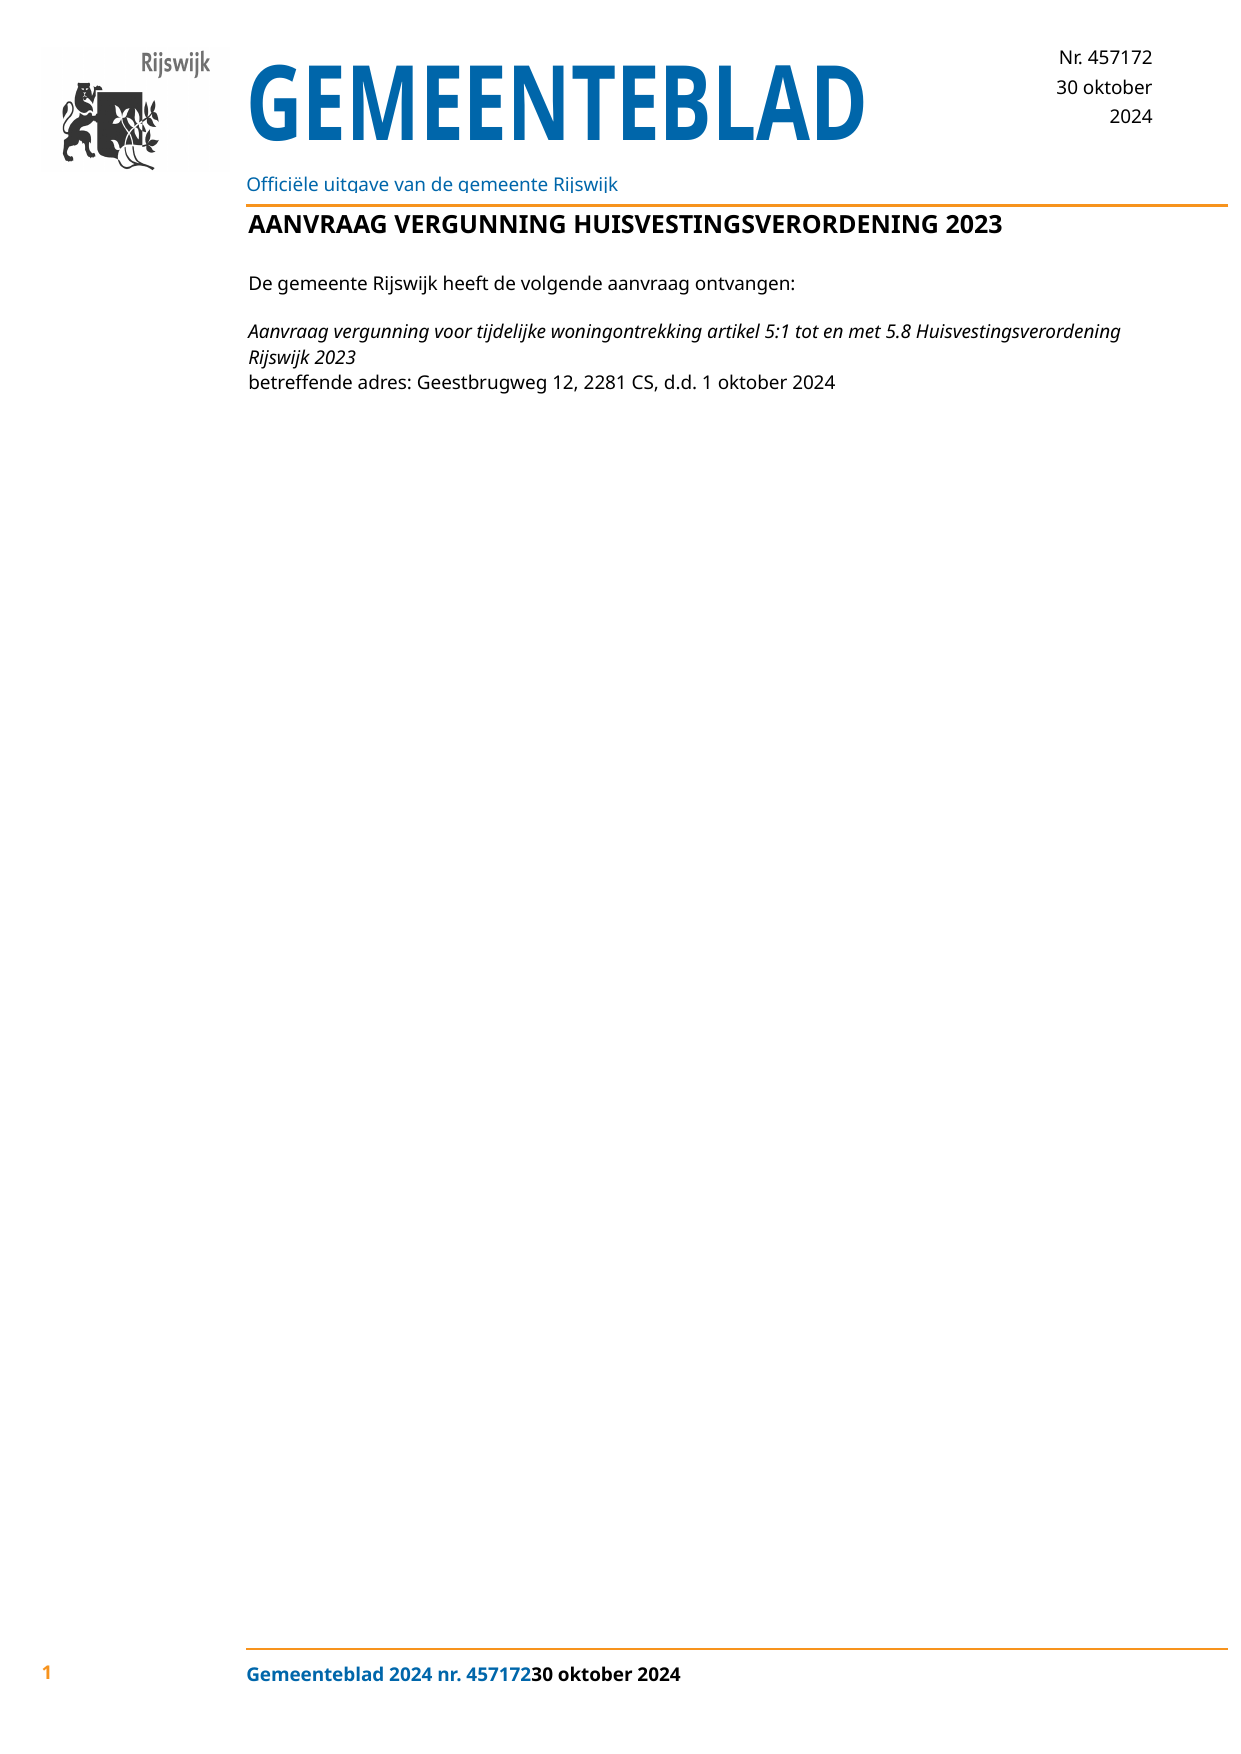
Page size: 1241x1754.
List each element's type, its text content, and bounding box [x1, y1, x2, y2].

text AANVRAAG VERGUNNING HUISVESTINGSVERORDENING 2023 [248, 207, 1152, 241]
picture [41, 47, 231, 172]
text betreffende adres: Geestbrugweg 12, 2281 CS, d.d. 1 oktober 2024 [248, 369, 1152, 395]
text De gemeente Rijswijk heeft de volgende aanvraag ontvangen: [248, 270, 1152, 296]
text Aanvraag vergunning voor tijdelijke woningontrekking artikel 5:1 tot en met 5.8 Huisvestingsverordening Rijswijk 2023 [248, 318, 1152, 369]
